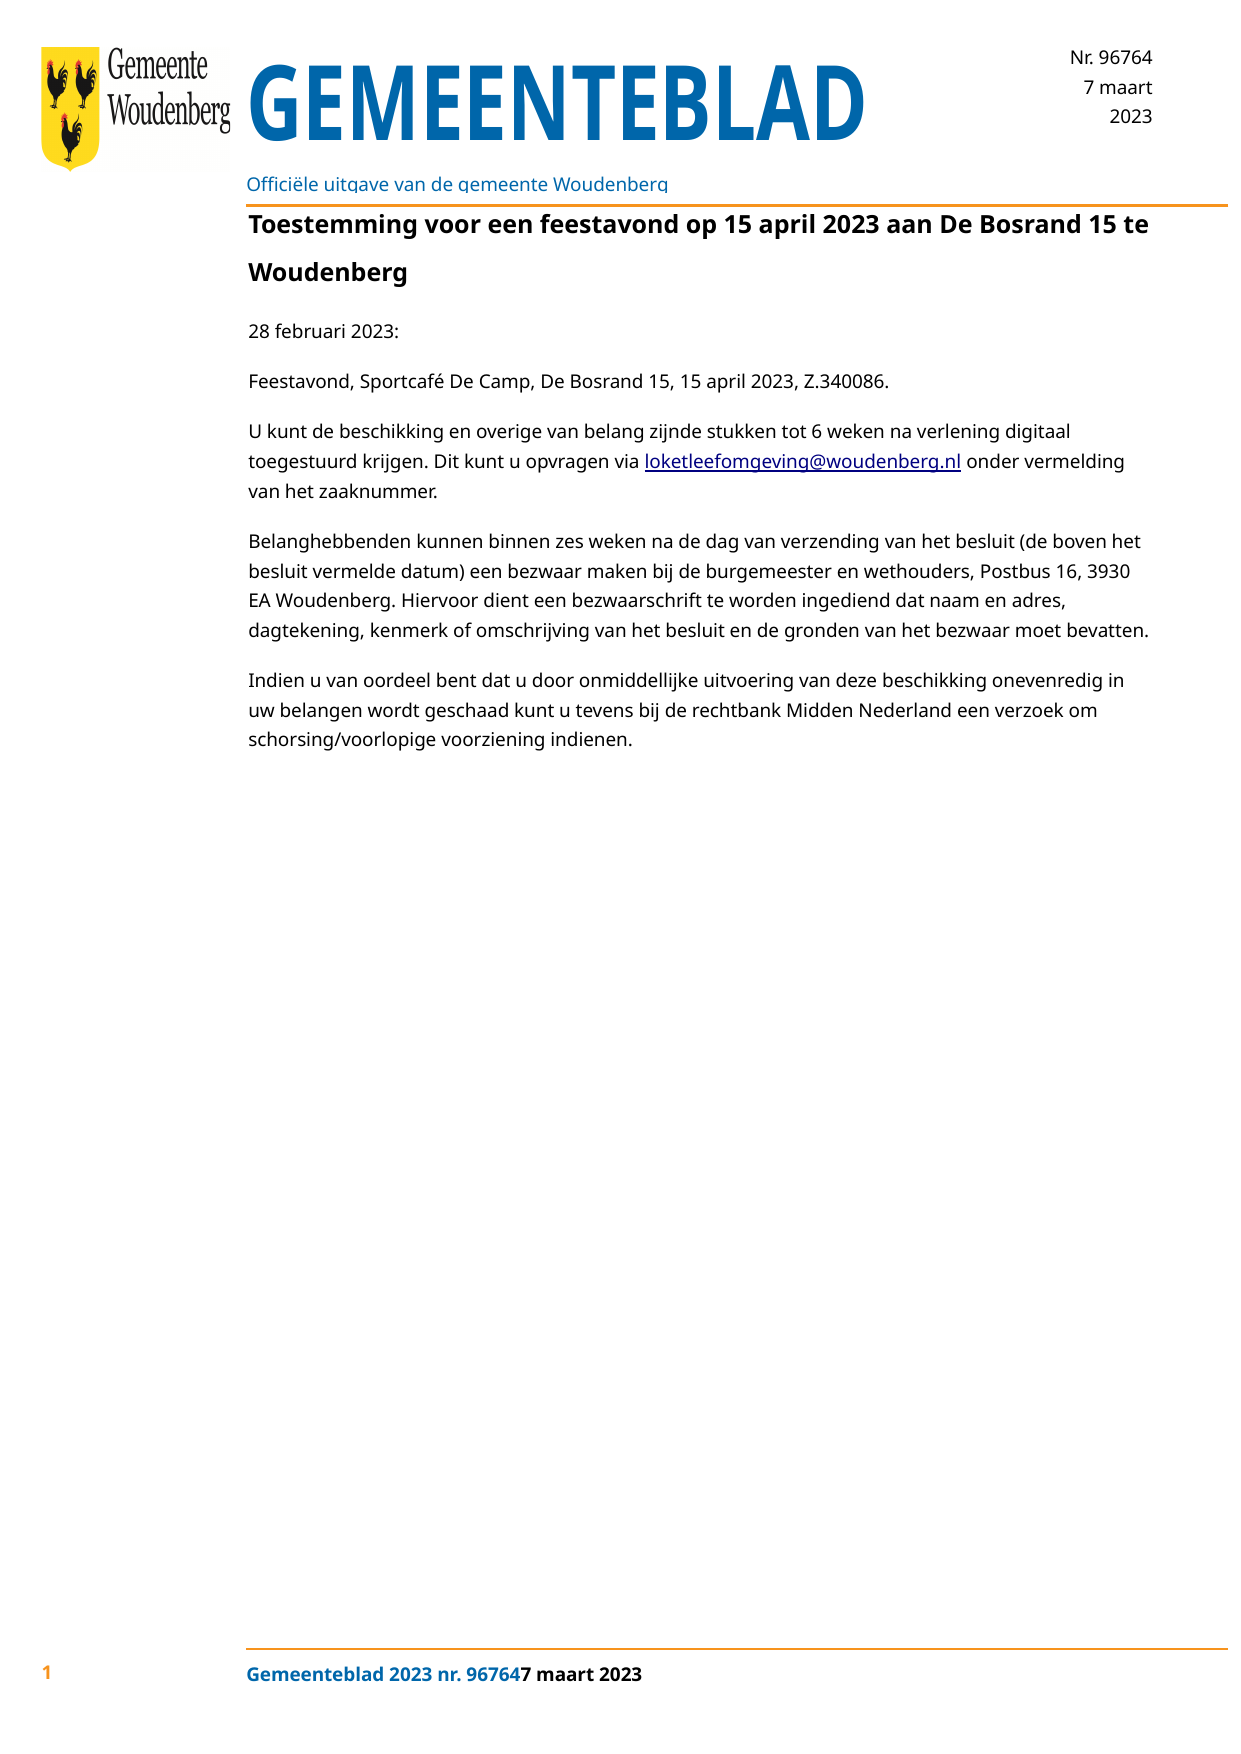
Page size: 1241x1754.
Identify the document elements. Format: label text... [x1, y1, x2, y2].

picture [41, 47, 231, 172]
text Belanghebbenden kunnen binnen zes weken na de dag van verzending van het besluit (de boven het besluit vermelde datum) een bezwaar maken bij de burgemeester en wethouders, Postbus 16, 3930 EA Woudenberg. Hiervoor dient een bezwaarschrift te worden ingediend dat naam en adres, dagtekening, kenmerk of omschrijving van het besluit en de gronden van het bezwaar moet bevatten. [248, 528, 1152, 643]
text U kunt de beschikking en overige van belang zijnde stukken tot 6 weken na verlening digitaal toegestuurd krijgen. Dit kunt u opvragen via loketleefomgeving@woudenberg.nl onder vermelding van het zaaknummer. [248, 419, 1152, 504]
text 28 februari 2023: [248, 318, 1152, 344]
text Toestemming voor een feestavond op 15 april 2023 aan De Bosrand 15 te Woudenberg [248, 207, 1152, 288]
text Feestavond, Sportcafé De Camp, De Bosrand 15, 15 april 2023, Z.340086. [248, 368, 1152, 394]
text Indien u van oordeel bent dat u door onmiddellijke uitvoering van deze beschikking onevenredig in uw belangen wordt geschaad kunt u tevens bij de rechtbank Midden Nederland een verzoek om schorsing/voorlopige voorziening indienen. [248, 667, 1152, 752]
